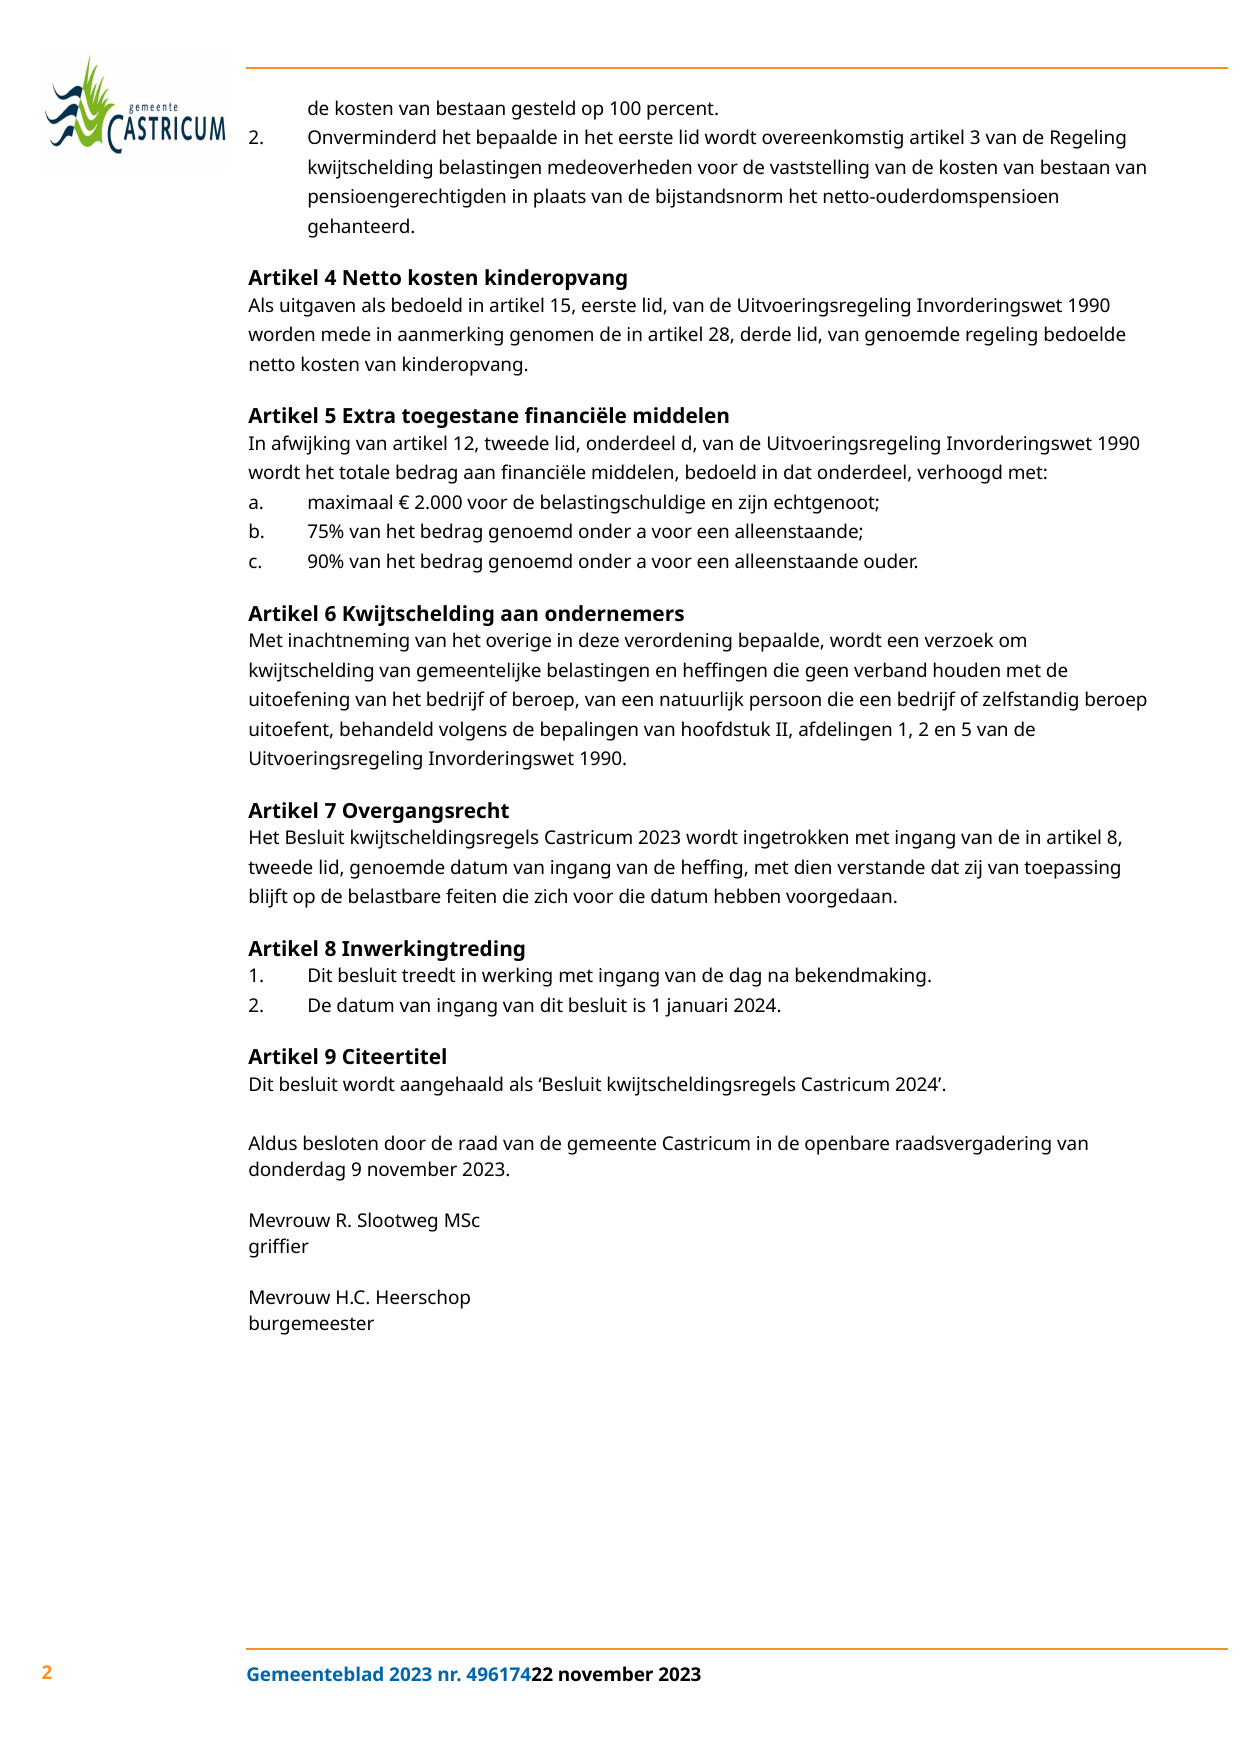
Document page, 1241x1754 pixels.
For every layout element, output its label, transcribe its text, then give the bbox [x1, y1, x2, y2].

text Artikel 4 Netto kosten kinderopvang [248, 263, 1152, 292]
text Mevrouw R. Slootweg MSc [248, 1207, 1152, 1233]
text Artikel 7 Overgangsrecht [248, 796, 1152, 824]
list Dit besluit treedt in werking met ingang van de dag na bekendmaking. [248, 962, 1152, 988]
text Artikel 6 Kwijtschelding aan ondernemers [248, 599, 1152, 627]
text Aldus besloten door de raad van de gemeente Castricum in de openbare raadsvergadering van donderdag 9 november 2023. [248, 1130, 1152, 1181]
text Artikel 5 Extra toegestane financiële middelen [248, 402, 1152, 430]
text Het Besluit kwijtscheldingsregels Castricum 2023 wordt ingetrokken met ingang van de in artikel 8, tweede lid, genoemde datum van ingang van de heffing, met dien verstande dat zij van toepassing blijft op de belastbare feiten die zich voor die datum hebben voorgedaan. [248, 824, 1152, 909]
text Met inachtneming van het overige in deze verordening bepaalde, wordt een verzoek om kwijtschelding van gemeentelijke belastingen en heffingen die geen verband houden met de uitoefening van het bedrijf of beroep, van een natuurlijk persoon die een bedrijf of zelfstandig beroep uitoefent, behandeld volgens de bepalingen van hoofdstuk II, afdelingen 1, 2 en 5 van de Uitvoeringsregeling Invorderingswet 1990. [248, 627, 1152, 771]
list 75% van het bedrag genoemd onder a voor een alleenstaande; [248, 519, 1152, 544]
text Artikel 8 Inwerkingtreding [248, 934, 1152, 962]
text Als uitgaven als bedoeld in artikel 15, eerste lid, van de Uitvoeringsregeling Invorderingswet 1990 worden mede in aanmerking genomen de in artikel 28, derde lid, van genoemde regeling bedoelde netto kosten van kinderopvang. [248, 292, 1152, 377]
text griffier [248, 1233, 1152, 1259]
text Mevrouw H.C. Heerschop [248, 1284, 1152, 1310]
list 90% van het bedrag genoemd onder a voor een alleenstaande ouder. [248, 548, 1152, 574]
text Dit besluit wordt aangehaald als ‘Besluit kwijtscheldingsregels Castricum 2024’. [248, 1071, 1152, 1097]
picture [41, 47, 231, 172]
text burgemeester [248, 1310, 1152, 1336]
list De datum van ingang van dit besluit is 1 januari 2024. [248, 992, 1152, 1018]
text In afwijking van artikel 12, tweede lid, onderdeel d, van de Uitvoeringsregeling Invorderingswet 1990 wordt het totale bedrag aan financiële middelen, bedoeld in dat onderdeel, verhoogd met: [248, 430, 1152, 485]
text Artikel 9 Citeertitel [248, 1042, 1152, 1071]
list de kosten van bestaan gesteld op 100 percent. [248, 95, 1152, 121]
list maximaal € 2.000 voor de belastingschuldige en zijn echtgenoot; [248, 489, 1152, 515]
list Onverminderd het bepaalde in het eerste lid wordt overeenkomstig artikel 3 van de Regeling kwijtschelding belastingen medeoverheden voor de vaststelling van de kosten van bestaan van pensioengerechtigden in plaats van de bijstandsnorm het netto-ouderdomspensioen gehanteerd. [248, 124, 1152, 239]
